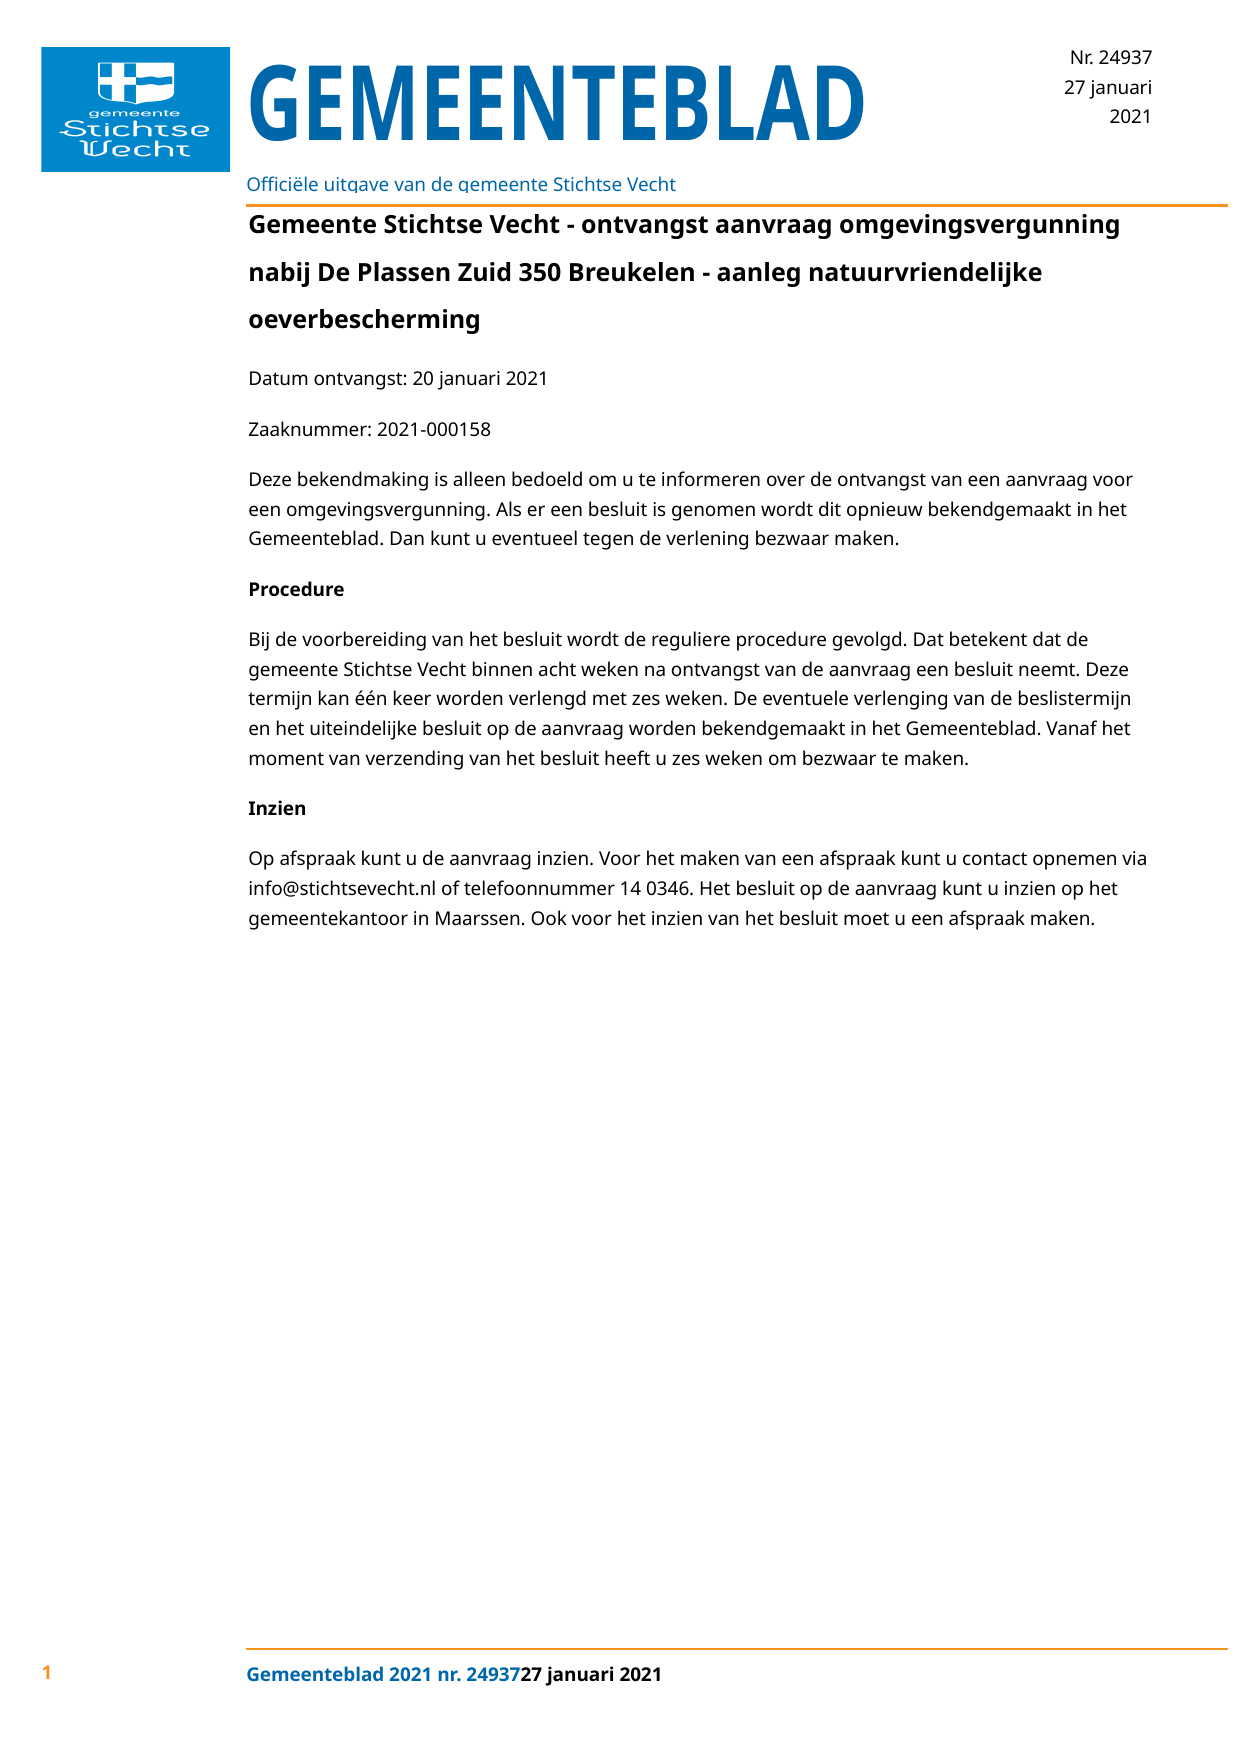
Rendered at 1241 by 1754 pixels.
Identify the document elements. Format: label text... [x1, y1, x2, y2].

picture [137, 63, 174, 103]
text Inzien [248, 795, 1152, 821]
text Gemeente Stichtse Vecht - ontvangst aanvraag omgevingsvergunning nabij De Plassen Zuid 350 Breukelen - aanleg natuurvriendelijke oeverbescherming [248, 207, 1152, 336]
text Deze bekendmaking is alleen bedoeld om u te informeren over de ontvangst van een aanvraag voor een omgevingsvergunning. Als er een besluit is genomen wordt dit opnieuw bekendgemaakt in het Gemeenteblad. Dan kunt u eventueel tegen de verlening bezwaar maken. [248, 466, 1152, 551]
text Datum ontvangst: 20 januari 2021 [248, 366, 1152, 391]
picture [99, 63, 135, 101]
text Zaaknummer: 2021-000158 [248, 416, 1152, 442]
text Op afspraak kunt u de aanvraag inzien. Voor het maken van een afspraak kunt u contact opnemen via info@stichtsevecht.nl of telefoonnummer 14 0346. Het besluit op de aanvraag kunt u inzien op het gemeentekantoor in Maarssen. Ook voor het inzien van het besluit moet u een afspraak maken. [248, 846, 1152, 930]
text Bij de voorbereiding van het besluit wordt de reguliere procedure gevolgd. Dat betekent dat de gemeente Stichtse Vecht binnen acht weken na ontvangst van de aanvraag een besluit neemt. Deze termijn kan één keer worden verlengd met zes weken. De eventuele verlenging van de beslistermijn en het uiteindelijke besluit op de aanvraag worden bekendgemaakt in het Gemeenteblad. Vanaf het moment van verzending van het besluit heeft u zes weken om bezwaar te maken. [248, 626, 1152, 770]
text Procedure [248, 576, 1152, 602]
